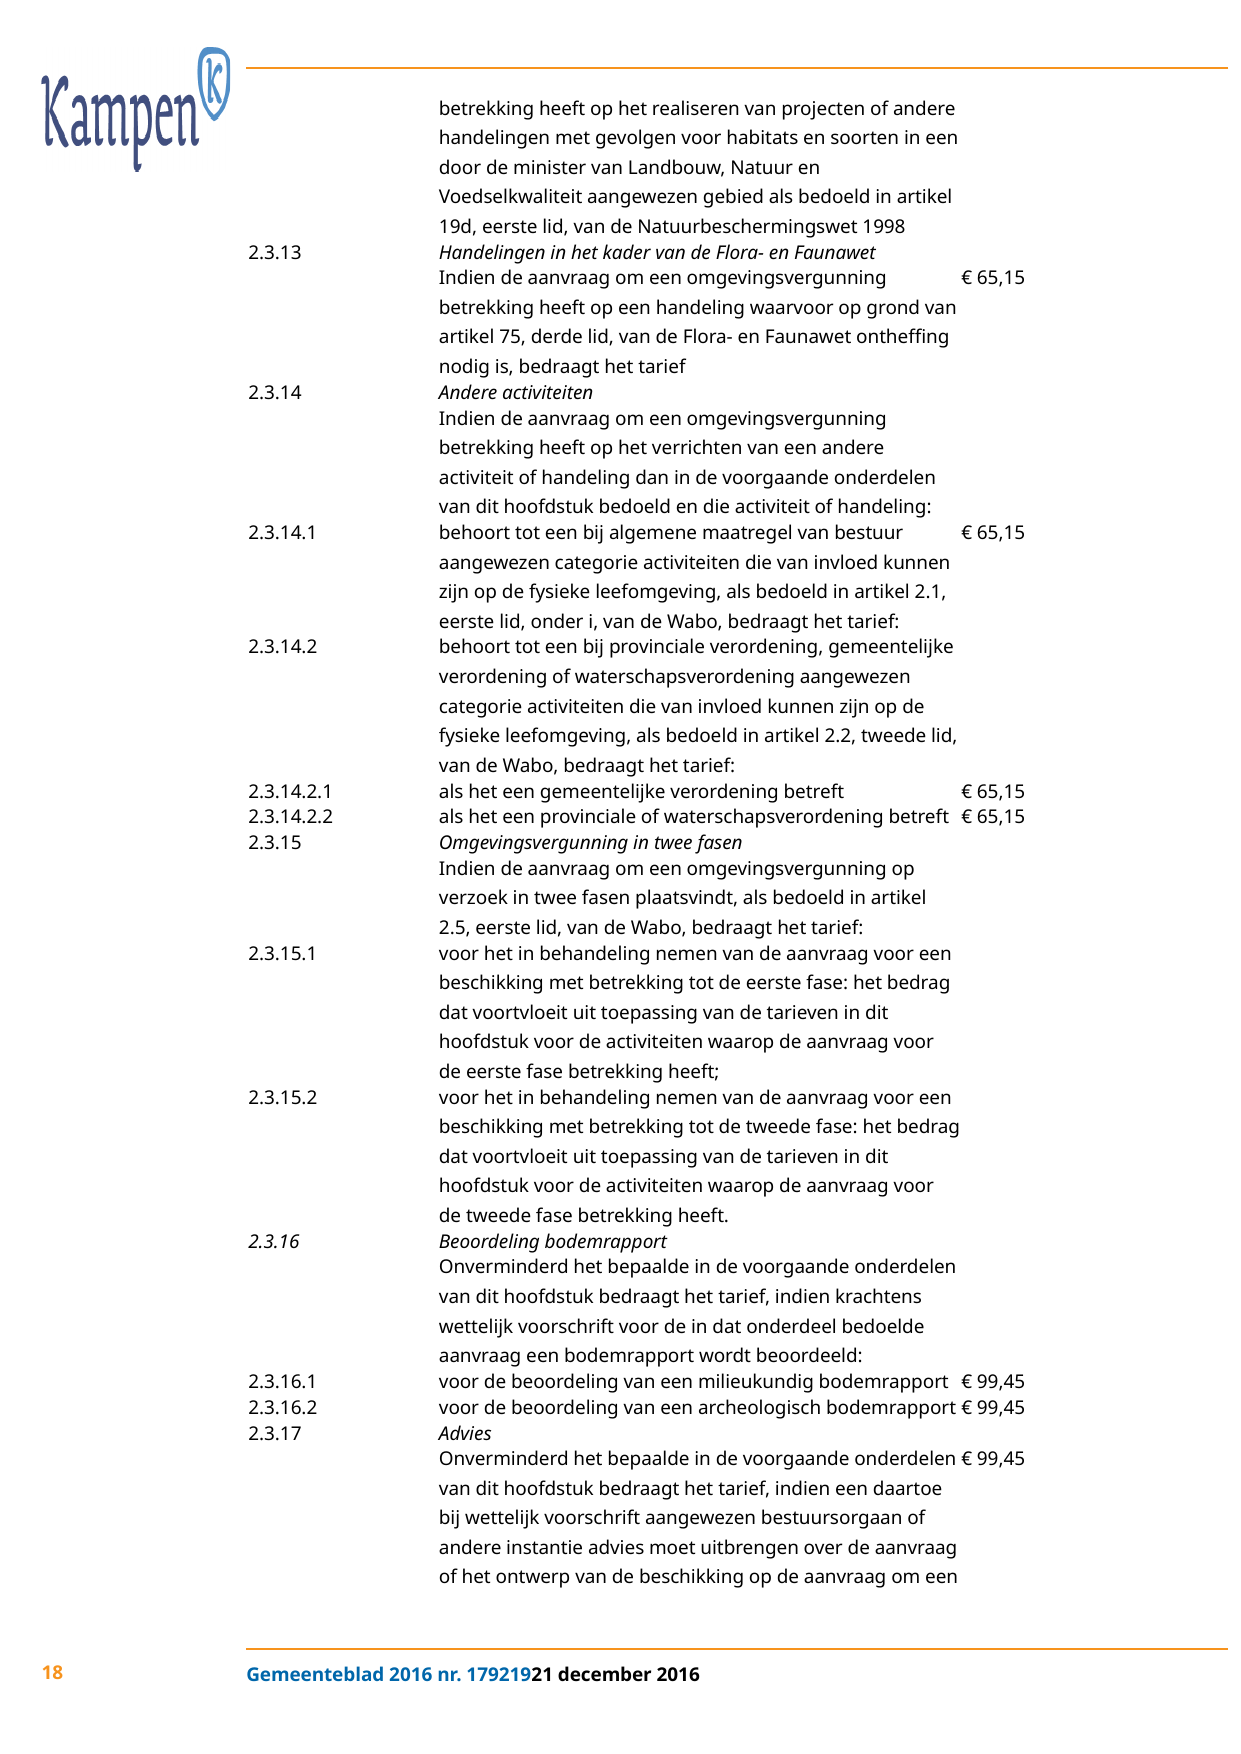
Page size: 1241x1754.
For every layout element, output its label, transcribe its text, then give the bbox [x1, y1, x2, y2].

table_cell Andere activiteiten [439, 379, 961, 405]
table_cell 2.3.15 [248, 829, 439, 855]
table_cell [961, 1254, 1152, 1368]
table_cell 2.3.16.2 [248, 1394, 439, 1420]
table_cell [961, 634, 1152, 778]
table_cell 2.3.15.1 [248, 940, 439, 1084]
table_cell voor de beoordeling van een milieukundig bodemrapport [439, 1368, 961, 1394]
table_cell 2.3.17 [248, 1420, 439, 1445]
table_cell [961, 1228, 1152, 1254]
table_cell [961, 1420, 1152, 1445]
table_cell voor de beoordeling van een archeologisch bodemrapport [439, 1394, 961, 1420]
table_cell [961, 95, 1152, 239]
table_cell 2.3.15.2 [248, 1084, 439, 1228]
table_cell € 65,15 [961, 804, 1152, 829]
table_cell Beoordeling bodemrapport [439, 1228, 961, 1254]
table_cell Advies [439, 1420, 961, 1445]
table_cell Onverminderd het bepaalde in de voorgaande onderdelen van dit hoofdstuk bedraagt het tarief, indien krachtens wettelijk voorschrift voor de in dat onderdeel bedoelde aanvraag een bodemrapport wordt beoordeeld: [439, 1254, 961, 1368]
table_cell 2.3.14.2.2 [248, 804, 439, 829]
table_cell Indien de aanvraag om een omgevingsvergunning betrekking heeft op het verrichten van een andere activiteit of handeling dan in de voorgaande onderdelen van dit hoofdstuk bedoeld en die activiteit of handeling: [439, 405, 961, 519]
table_cell 2.3.14 [248, 379, 439, 405]
table_cell Omgevingsvergunning in twee fasen [439, 829, 961, 855]
table_cell Indien de aanvraag om een omgevingsvergunning op verzoek in twee fasen plaatsvindt, als bedoeld in artikel 2.5, eerste lid, van de Wabo, bedraagt het tarief: [439, 855, 961, 940]
table_cell € 65,15 [961, 265, 1152, 379]
table_cell als het een gemeentelijke verordening betreft [439, 778, 961, 803]
table_cell € 65,15 [961, 778, 1152, 803]
picture [41, 47, 231, 172]
table_cell betrekking heeft op het realiseren van projecten of andere handelingen met gevolgen voor habitats en soorten in een door de minister van Landbouw, Natuur en Voedselkwaliteit aangewezen gebied als bedoeld in artikel 19d, eerste lid, van de Natuurbeschermingswet 1998 [439, 95, 961, 239]
table_cell Handelingen in het kader van de Flora- en Faunawet [439, 239, 961, 264]
table_cell € 99,45 [961, 1368, 1152, 1394]
table_cell [961, 239, 1152, 264]
table_cell 2.3.14.2 [248, 634, 439, 778]
table_cell [961, 1084, 1152, 1228]
table_cell behoort tot een bij algemene maatregel van bestuur aangewezen categorie activiteiten die van invloed kunnen zijn op de fysieke leefomgeving, als bedoeld in artikel 2.1, eerste lid, onder i, van de Wabo, bedraagt het tarief: [439, 519, 961, 634]
table_cell [248, 1445, 439, 1589]
table_cell [248, 1254, 439, 1368]
table_cell [248, 95, 439, 239]
table_cell voor het in behandeling nemen van de aanvraag voor een beschikking met betrekking tot de eerste fase: het bedrag dat voortvloeit uit toepassing van de tarieven in dit hoofdstuk voor de activiteiten waarop de aanvraag voor de eerste fase betrekking heeft; [439, 940, 961, 1084]
table_cell Onverminderd het bepaalde in de voorgaande onderdelen van dit hoofdstuk bedraagt het tarief, indien een daartoe bij wettelijk voorschrift aangewezen bestuursorgaan of andere instantie advies moet uitbrengen over de aanvraag of het ontwerp van de beschikking op de aanvraag om een [439, 1445, 961, 1589]
table_cell voor het in behandeling nemen van de aanvraag voor een beschikking met betrekking tot de tweede fase: het bedrag dat voortvloeit uit toepassing van de tarieven in dit hoofdstuk voor de activiteiten waarop de aanvraag voor de tweede fase betrekking heeft. [439, 1084, 961, 1228]
table_cell 2.3.14.2.1 [248, 778, 439, 803]
table_cell € 99,45 [961, 1445, 1152, 1589]
table_cell [961, 379, 1152, 405]
table_cell [248, 405, 439, 519]
table_cell als het een provinciale of waterschapsverordening betreft [439, 804, 961, 829]
table_cell [961, 405, 1152, 519]
table_cell 2.3.14.1 [248, 519, 439, 634]
table_cell € 99,45 [961, 1394, 1152, 1420]
table_cell behoort tot een bij provinciale verordening, gemeentelijke verordening of waterschapsverordening aangewezen categorie activiteiten die van invloed kunnen zijn op de fysieke leefomgeving, als bedoeld in artikel 2.2, tweede lid, van de Wabo, bedraagt het tarief: [439, 634, 961, 778]
table_cell 2.3.16 [248, 1228, 439, 1254]
table_cell [961, 940, 1152, 1084]
table_cell 2.3.16.1 [248, 1368, 439, 1394]
table_cell [961, 855, 1152, 940]
table_cell [961, 829, 1152, 855]
table_cell € 65,15 [961, 519, 1152, 634]
table_cell [248, 265, 439, 379]
table_cell Indien de aanvraag om een omgevingsvergunning betrekking heeft op een handeling waarvoor op grond van artikel 75, derde lid, van de Flora- en Faunawet ontheffing nodig is, bedraagt het tarief [439, 265, 961, 379]
table_cell 2.3.13 [248, 239, 439, 264]
table_cell [248, 855, 439, 940]
